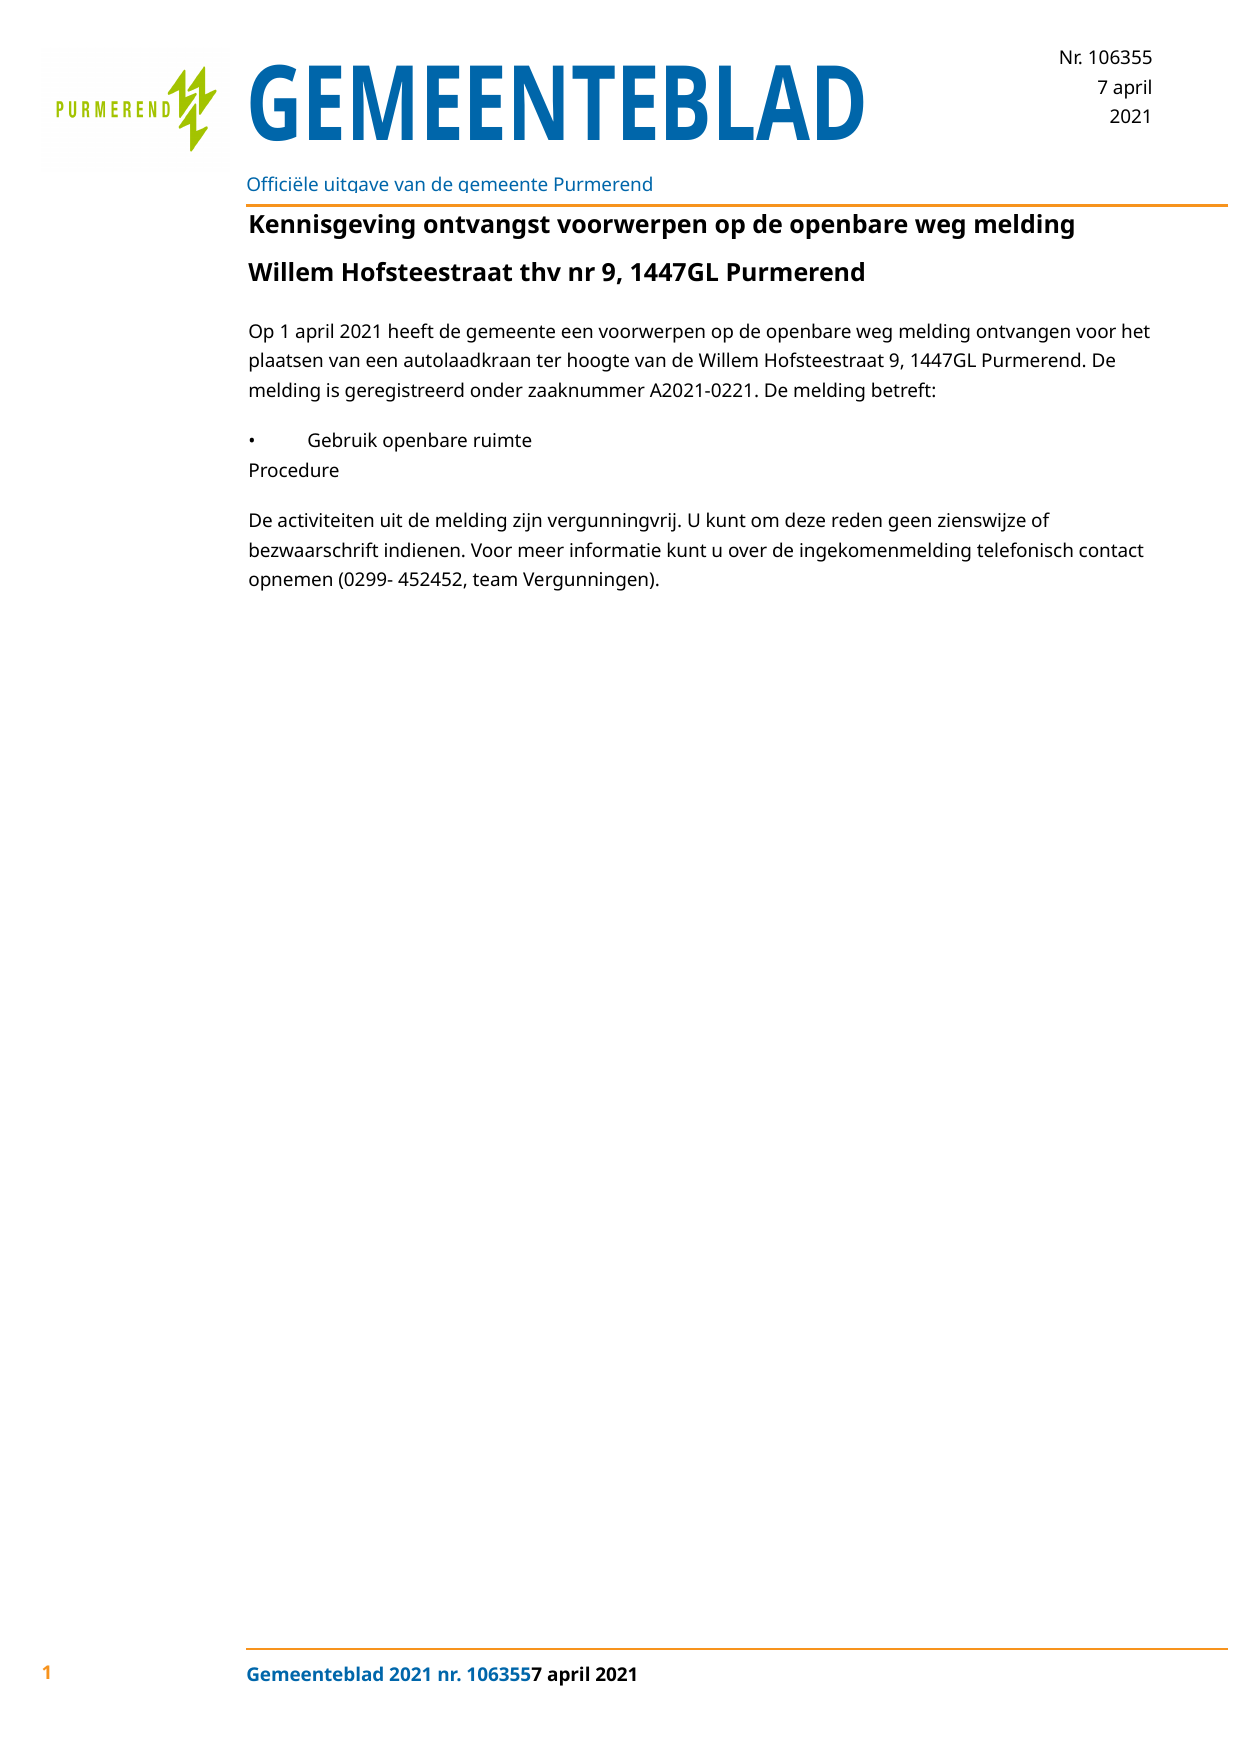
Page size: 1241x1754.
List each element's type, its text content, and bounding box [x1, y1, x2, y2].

picture [41, 47, 231, 172]
list Gebruik openbare ruimte [248, 427, 1152, 453]
text Op 1 april 2021 heeft de gemeente een voorwerpen op de openbare weg melding ontvangen voor het plaatsen van een autolaadkraan ter hoogte van de Willem Hofsteestraat 9, 1447GL Purmerend. De melding is geregistreerd onder zaaknummer A2021-0221. De melding betreft: [248, 318, 1152, 403]
text Procedure [248, 457, 1152, 483]
text De activiteiten uit de melding zijn vergunningvrij. U kunt om deze reden geen zienswijze of bezwaarschrift indienen. Voor meer informatie kunt u over de ingekomenmelding telefonisch contact opnemen (0299- 452452, team Vergunningen). [248, 507, 1152, 592]
text Kennisgeving ontvangst voorwerpen op de openbare weg melding Willem Hofsteestraat thv nr 9, 1447GL Purmerend [248, 207, 1152, 288]
